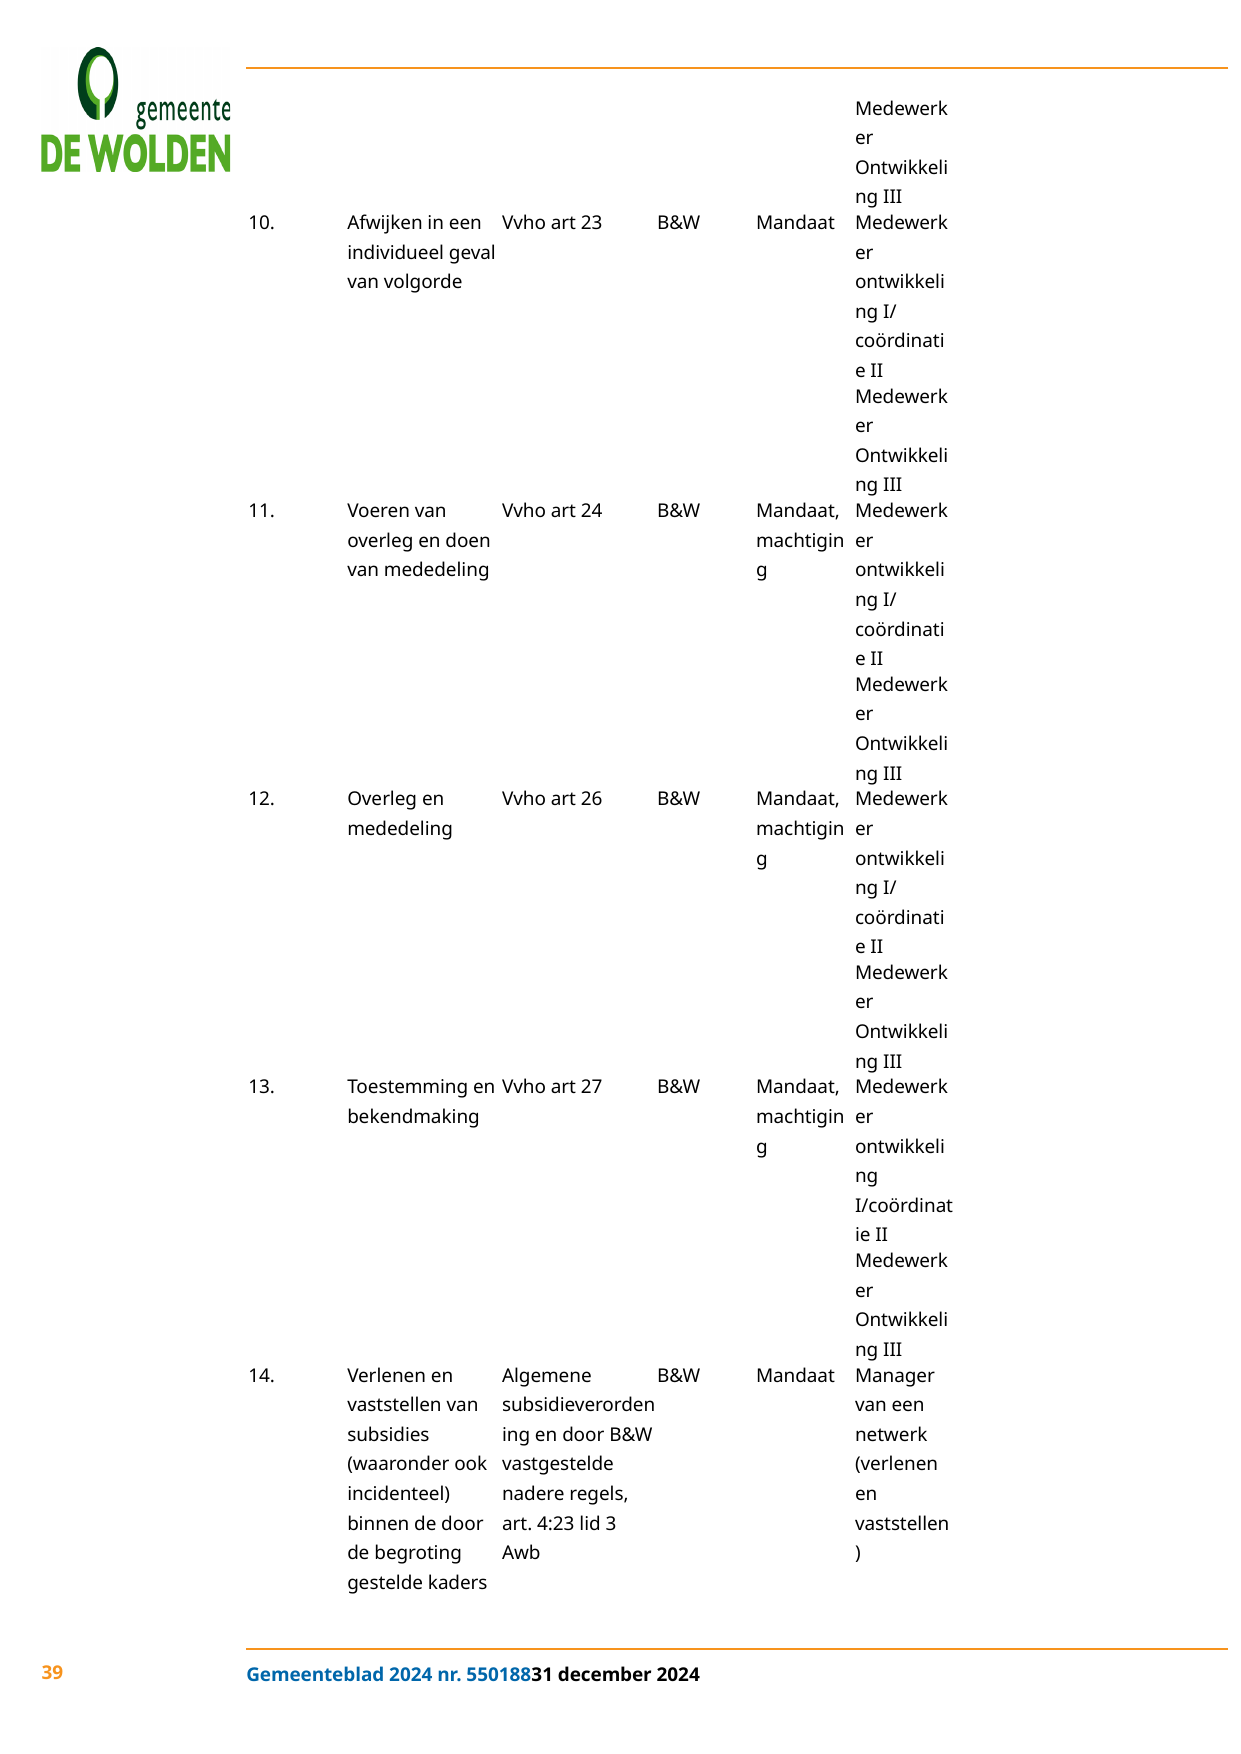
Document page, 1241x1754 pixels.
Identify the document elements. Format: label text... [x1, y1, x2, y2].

table_cell [657, 95, 756, 209]
table_cell Vvho art 27 [502, 1074, 657, 1247]
table_cell Mandaat [756, 1362, 855, 1594]
table_cell [954, 671, 1053, 786]
table_cell [502, 671, 657, 786]
table_cell [954, 786, 1053, 959]
table_cell B&W [657, 786, 756, 959]
table_cell [657, 383, 756, 497]
table_cell Afwijken in een individueel geval van volgorde [347, 209, 502, 383]
table_cell Overleg en mededeling [347, 786, 502, 959]
table_cell [248, 95, 347, 209]
table_cell Medewerker Ontwikkeling III [855, 959, 954, 1074]
table_cell [954, 383, 1053, 497]
table_cell [756, 959, 855, 1074]
table_cell [756, 1247, 855, 1362]
table_cell B&W [657, 1362, 756, 1594]
table_cell [954, 959, 1053, 1074]
table_cell [347, 671, 502, 786]
table_cell [347, 959, 502, 1074]
table_cell B&W [657, 209, 756, 383]
picture [41, 47, 231, 172]
table_cell [657, 959, 756, 1074]
table_cell Medewerker Ontwikkeling III [855, 1247, 954, 1362]
table_cell Mandaat, machtiging [756, 498, 855, 671]
table_cell [657, 1247, 756, 1362]
table_cell Mandaat, machtiging [756, 786, 855, 959]
table_cell Medewerker ontwikkeling I/coördinatie II [855, 1074, 954, 1247]
table_cell [756, 383, 855, 497]
table_cell Vvho art 24 [502, 498, 657, 671]
table_cell [248, 383, 347, 497]
table_cell [954, 1362, 1053, 1594]
table_cell [347, 95, 502, 209]
table_cell Medewerker Ontwikkeling III [855, 671, 954, 786]
table_cell [502, 1247, 657, 1362]
table_cell [248, 671, 347, 786]
table_cell [657, 671, 756, 786]
table_cell B&W [657, 498, 756, 671]
table_cell Manager van een netwerk (verlenen en vaststellen) [855, 1362, 954, 1594]
table_cell Medewerker Ontwikkeling III [855, 383, 954, 497]
table_cell [954, 209, 1053, 383]
table_cell Medewerker ontwikkeling I/ coördinatie II [855, 786, 954, 959]
table_cell B&W [657, 1074, 756, 1247]
table_cell 11. [248, 498, 347, 671]
table_cell Vvho art 26 [502, 786, 657, 959]
table_cell [756, 95, 855, 209]
table_cell [756, 671, 855, 786]
table_cell [248, 959, 347, 1074]
table_cell Toestemming en bekendmaking [347, 1074, 502, 1247]
table_cell [347, 383, 502, 497]
table_cell [502, 95, 657, 209]
table_cell Vvho art 23 [502, 209, 657, 383]
table_cell 13. [248, 1074, 347, 1247]
table_cell 14. [248, 1362, 347, 1594]
table_cell Mandaat [756, 209, 855, 383]
table_cell Medewerker ontwikkeling I/ coördinatie II [855, 209, 954, 383]
table_cell 10. [248, 209, 347, 383]
table_cell [954, 1074, 1053, 1247]
table_cell Mandaat, machtiging [756, 1074, 855, 1247]
table_cell Medewerker Ontwikkeling III [855, 95, 954, 209]
table_cell [347, 1247, 502, 1362]
table_cell 12. [248, 786, 347, 959]
table_cell [502, 383, 657, 497]
table_cell [954, 95, 1053, 209]
table_cell [502, 959, 657, 1074]
table_cell [954, 1247, 1053, 1362]
table_cell Voeren van overleg en doen van mededeling [347, 498, 502, 671]
table_cell Verlenen en vaststellen van subsidies (waaronder ook incidenteel) binnen de door de begroting gestelde kaders [347, 1362, 502, 1594]
table_cell Algemene subsidieverordening en door B&W vastgestelde nadere regels, art. 4:23 lid 3 Awb [502, 1362, 657, 1594]
table_cell [248, 1247, 347, 1362]
table_cell Medewerker ontwikkeling I/ coördinatie II [855, 498, 954, 671]
table_cell [954, 498, 1053, 671]
